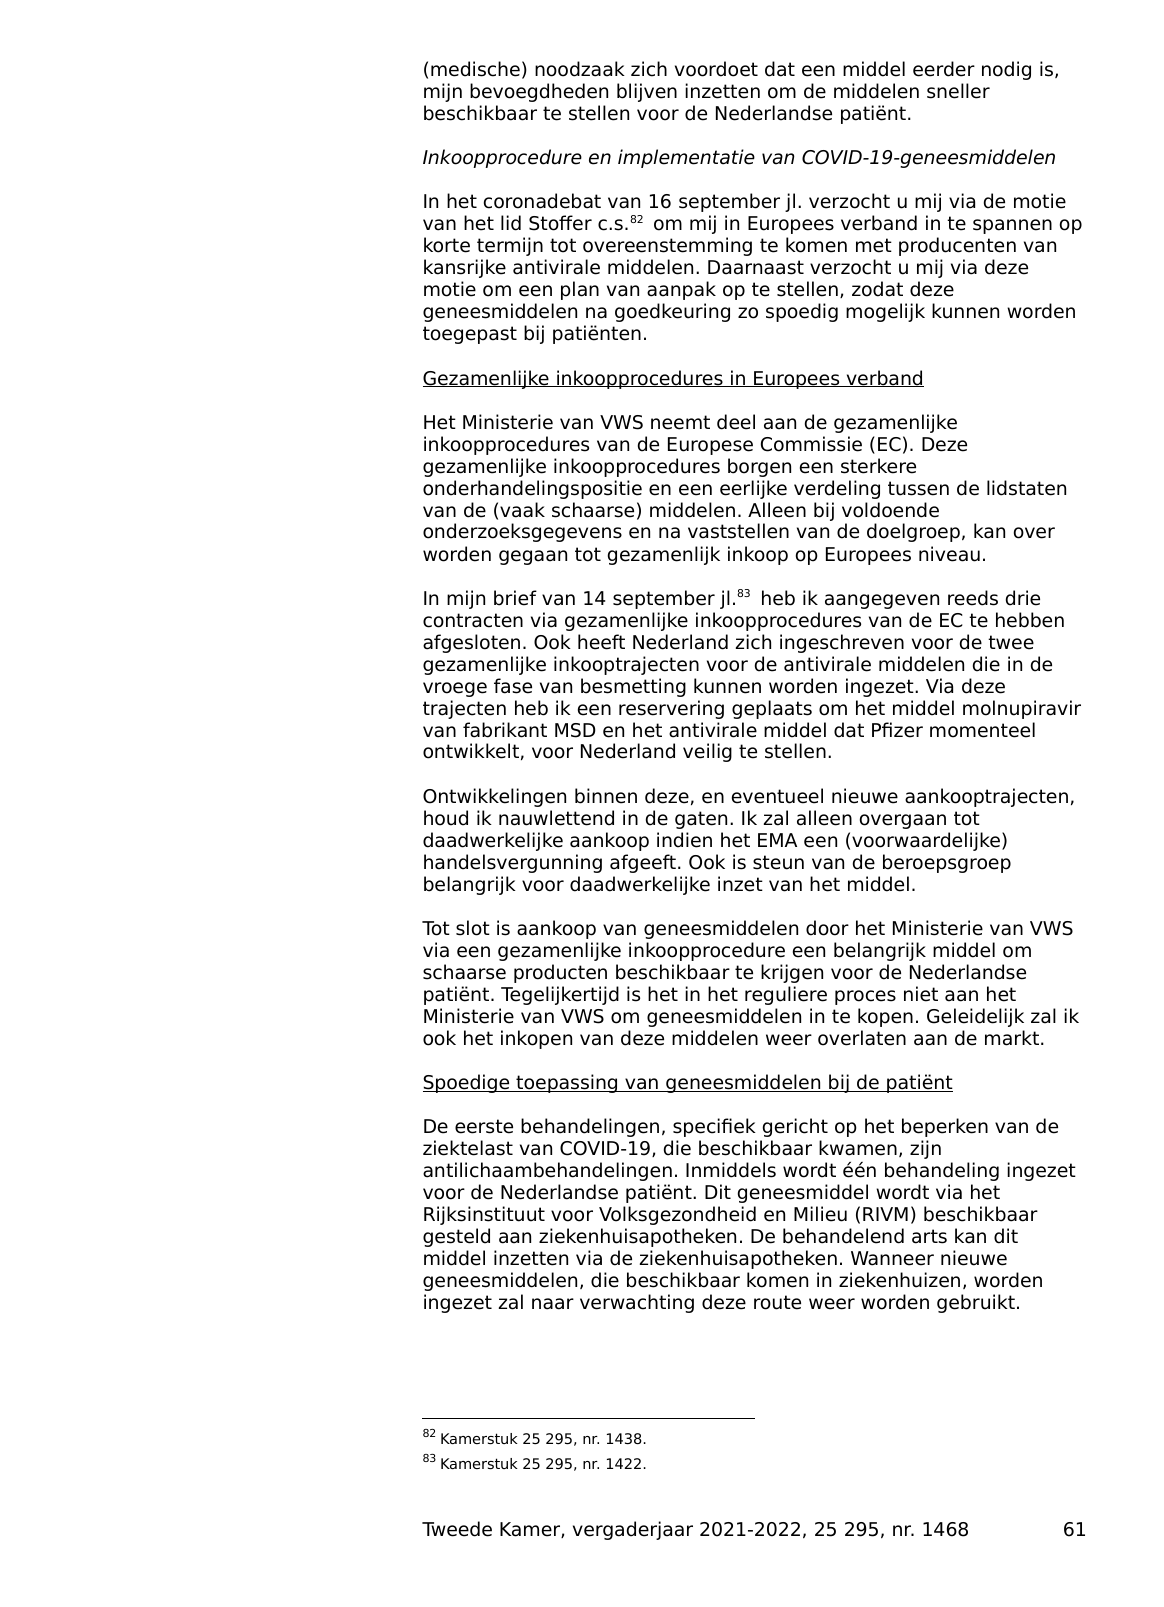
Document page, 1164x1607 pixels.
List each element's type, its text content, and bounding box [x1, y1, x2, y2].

subtitle Gezamenlijke inkoopprocedures in Europees verband [422, 367, 1087, 389]
text (medische) noodzaak zich voordoet dat een middel eerder nodig is, mijn bevoegdheden blijven inzetten om de middelen sneller beschikbaar te stellen voor de Nederlandse patiënt. [422, 59, 1087, 125]
subtitle Spoedige toepassing van geneesmiddelen bij de patiënt [422, 1072, 1087, 1094]
text Tot slot is aankoop van geneesmiddelen door het Ministerie van VWS via een gezamenlijke inkoopprocedure een belangrijk middel om schaarse producten beschikbaar te krijgen voor de Nederlandse patiënt. Tegelijkertijd is het in het reguliere proces niet aan het Ministerie van VWS om geneesmiddelen in te kopen. Geleidelijk zal ik ook het inkopen van deze middelen weer overlaten aan de markt. [422, 918, 1087, 1049]
subtitle Inkoopprocedure en implementatie van COVID-19-geneesmiddelen [422, 147, 1087, 169]
text Kamerstuk 25 295, nr. 1422. [422, 1452, 1087, 1474]
text Kamerstuk 25 295, nr. 1438. [422, 1427, 1087, 1449]
text De eerste behandelingen, specifiek gericht op het beperken van de ziektelast van COVID-19, die beschikbaar kwamen, zijn antilichaambehandelingen. Inmiddels wordt één behandeling ingezet voor de Nederlandse patiënt. Dit geneesmiddel wordt via het Rijksinstituut voor Volksgezondheid en Milieu (RIVM) beschikbaar gesteld aan ziekenhuisapotheken. De behandelend arts kan dit middel inzetten via de ziekenhuisapotheken. Wanneer nieuwe geneesmiddelen, die beschikbaar komen in ziekenhuizen, worden ingezet zal naar verwachting deze route weer worden gebruikt. [422, 1116, 1087, 1314]
text In mijn brief van 14 september jl. heb ik aangegeven reeds drie contracten via gezamenlijke inkoopprocedures van de EC te hebben afgesloten. Ook heeft Nederland zich ingeschreven voor de twee gezamenlijke inkooptrajecten voor de antivirale middelen die in de vroege fase van besmetting kunnen worden ingezet. Via deze trajecten heb ik een reservering geplaats om het middel molnupiravir van fabrikant MSD en het antivirale middel dat Pfizer momenteel ontwikkelt, voor Nederland veilig te stellen. [422, 588, 1087, 763]
text Ontwikkelingen binnen deze, en eventueel nieuwe aankooptrajecten, houd ik nauwlettend in de gaten. Ik zal alleen overgaan tot daadwerkelijke aankoop indien het EMA een (voorwaardelijke) handelsvergunning afgeeft. Ook is steun van de beroepsgroep belangrijk voor daadwerkelijke inzet van het middel. [422, 786, 1087, 896]
text In het coronadebat van 16 september jl. verzocht u mij via de motie van het lid Stoffer c.s. om mij in Europees verband in te spannen op korte termijn tot overeenstemming te komen met producenten van kansrijke antivirale middelen. Daarnaast verzocht u mij via deze motie om een plan van aanpak op te stellen, zodat deze geneesmiddelen na goedkeuring zo spoedig mogelijk kunnen worden toegepast bij patiënten. [422, 191, 1087, 345]
text Het Ministerie van VWS neemt deel aan de gezamenlijke inkoopprocedures van de Europese Commissie (EC). Deze gezamenlijke inkoopprocedures borgen een sterkere onderhandelingspositie en een eerlijke verdeling tussen de lidstaten van de (vaak schaarse) middelen. Alleen bij voldoende onderzoeksgegevens en na vaststellen van de doelgroep, kan over worden gegaan tot gezamenlijk inkoop op Europees niveau. [422, 412, 1087, 565]
